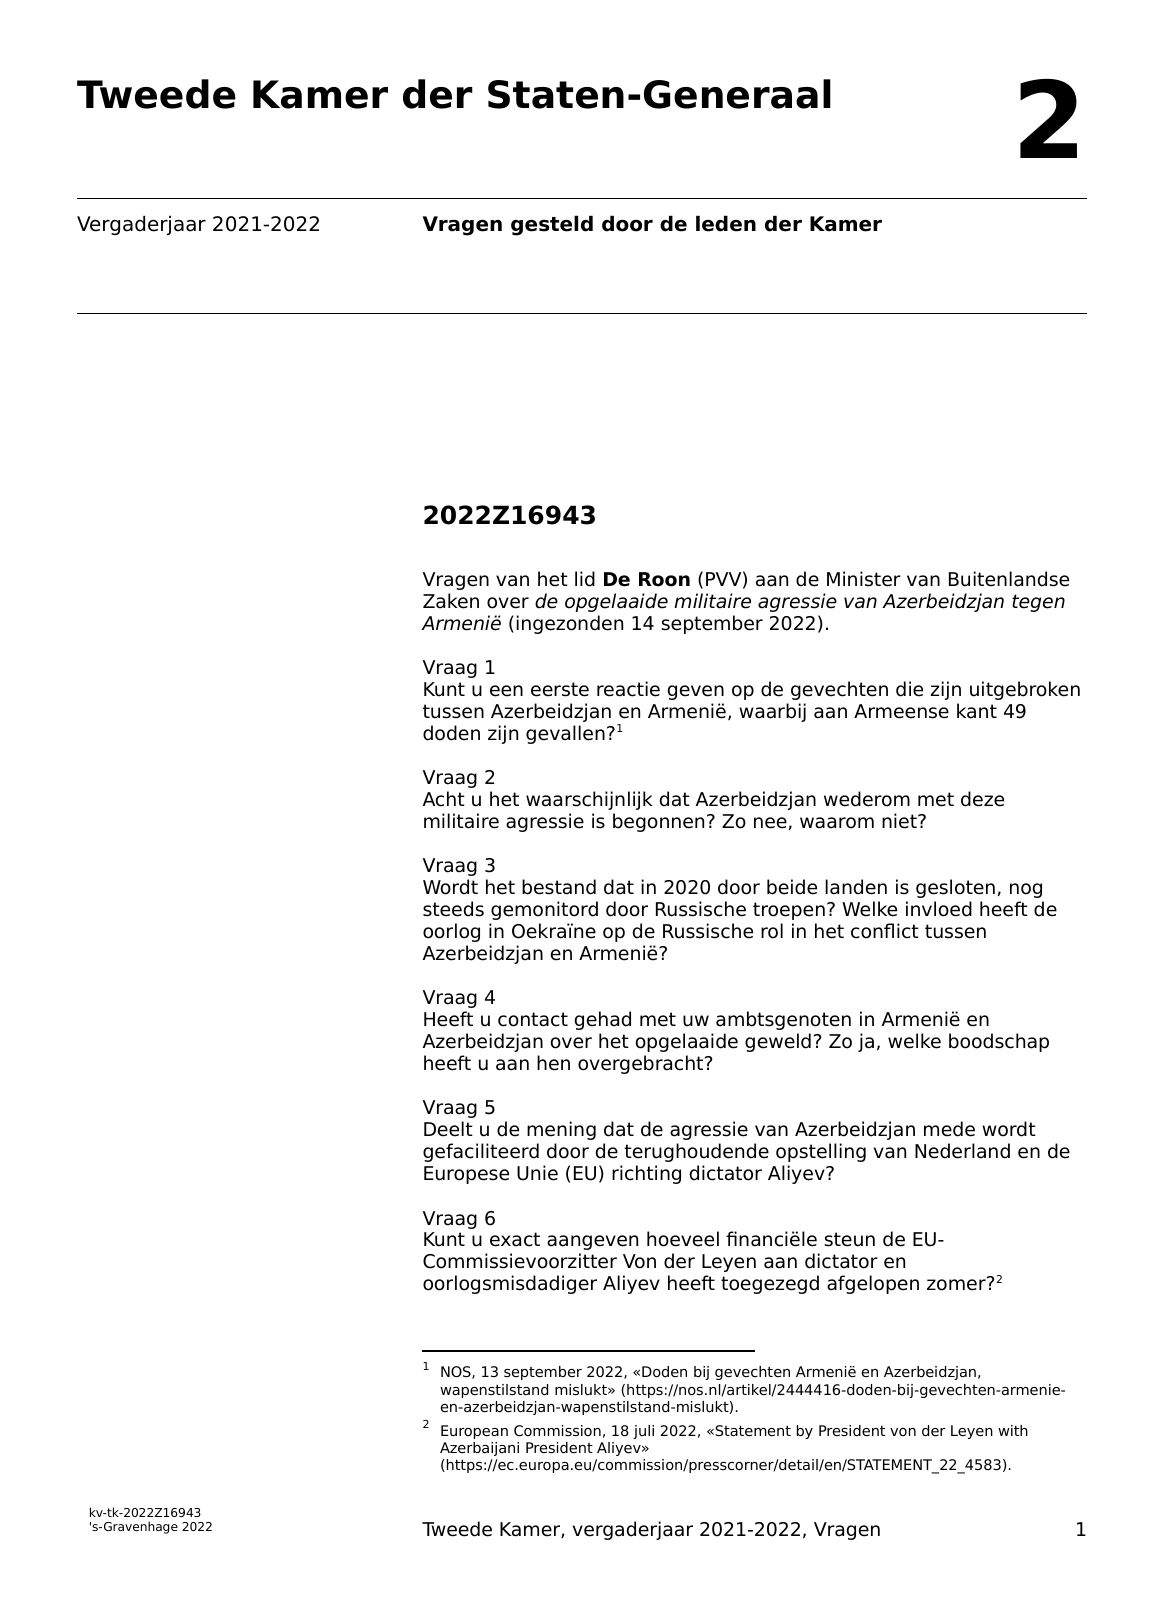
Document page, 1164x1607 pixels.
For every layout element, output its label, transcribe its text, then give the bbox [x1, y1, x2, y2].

table_header Tweede Kamer der Staten-Generaal [77, 59, 886, 198]
text Acht u het waarschijnlijk dat Azerbeidzjan wederom met deze militaire agressie is begonnen? Zo nee, waarom niet? [422, 789, 1087, 833]
text NOS, 13 september 2022, «Doden bij gevechten Armenië en Azerbeidzjan, wapenstilstand mislukt» (https://nos.nl/artikel/2444416-doden-bij-gevechten-armenie-en-azerbeidzjan-wapenstilstand-mislukt). [422, 1360, 1087, 1416]
text European Commission, 18 juli 2022, «Statement by President von der Leyen with Azerbaijani President Aliyev» (https://ec.europa.eu/commission/presscorner/detail/en/STATEMENT_22_4583). [422, 1418, 1087, 1474]
text Deelt u de mening dat de agressie van Azerbeidzjan mede wordt gefaciliteerd door de terughoudende opstelling van Nederland en de Europese Unie (EU) richting dictator Aliyev? [422, 1119, 1087, 1185]
text Vraag 1 [422, 657, 1087, 679]
text Vraag 3 [422, 855, 1087, 877]
text Wordt het bestand dat in 2020 door beide landen is gesloten, nog steeds gemonitord door Russische troepen? Welke invloed heeft de oorlog in Oekraïne op de Russische rol in het conflict tussen Azerbeidzjan en Armenië? [422, 877, 1087, 965]
text kv-tk-2022Z16943 [88, 1506, 323, 1520]
text 2022Z16943 [422, 501, 1087, 531]
text Heeft u contact gehad met uw ambtsgenoten in Armenië en Azerbeidzjan over het opgelaaide geweld? Zo ja, welke boodschap heeft u aan hen overgebracht? [422, 1009, 1087, 1075]
table_cell Vergaderjaar 2021-2022 [77, 199, 422, 313]
text 's-Gravenhage 2022 [88, 1520, 323, 1534]
text Kunt u een eerste reactie geven op de gevechten die zijn uitgebroken tussen Azerbeidzjan en Armenië, waarbij aan Armeense kant 49 doden zijn gevallen? [422, 679, 1087, 745]
text Kunt u exact aangeven hoeveel financiële steun de EU-Commissievoorzitter Von der Leyen aan dictator en oorlogsmisdadiger Aliyev heeft toegezegd afgelopen zomer? [422, 1229, 1087, 1295]
text Vraag 5 [422, 1097, 1087, 1119]
text Vragen van het lid De Roon (PVV) aan de Minister van Buitenlandse Zaken over de opgelaaide militaire agressie van Azerbeidzjan tegen Armenië (ingezonden 14 september 2022). [422, 569, 1087, 635]
table_header 2 [886, 59, 1087, 198]
text Vraag 2 [422, 767, 1087, 789]
table_cell Vragen gesteld door de leden der Kamer [422, 199, 1087, 313]
text Vraag 4 [422, 987, 1087, 1009]
text Vraag 6 [422, 1207, 1087, 1229]
